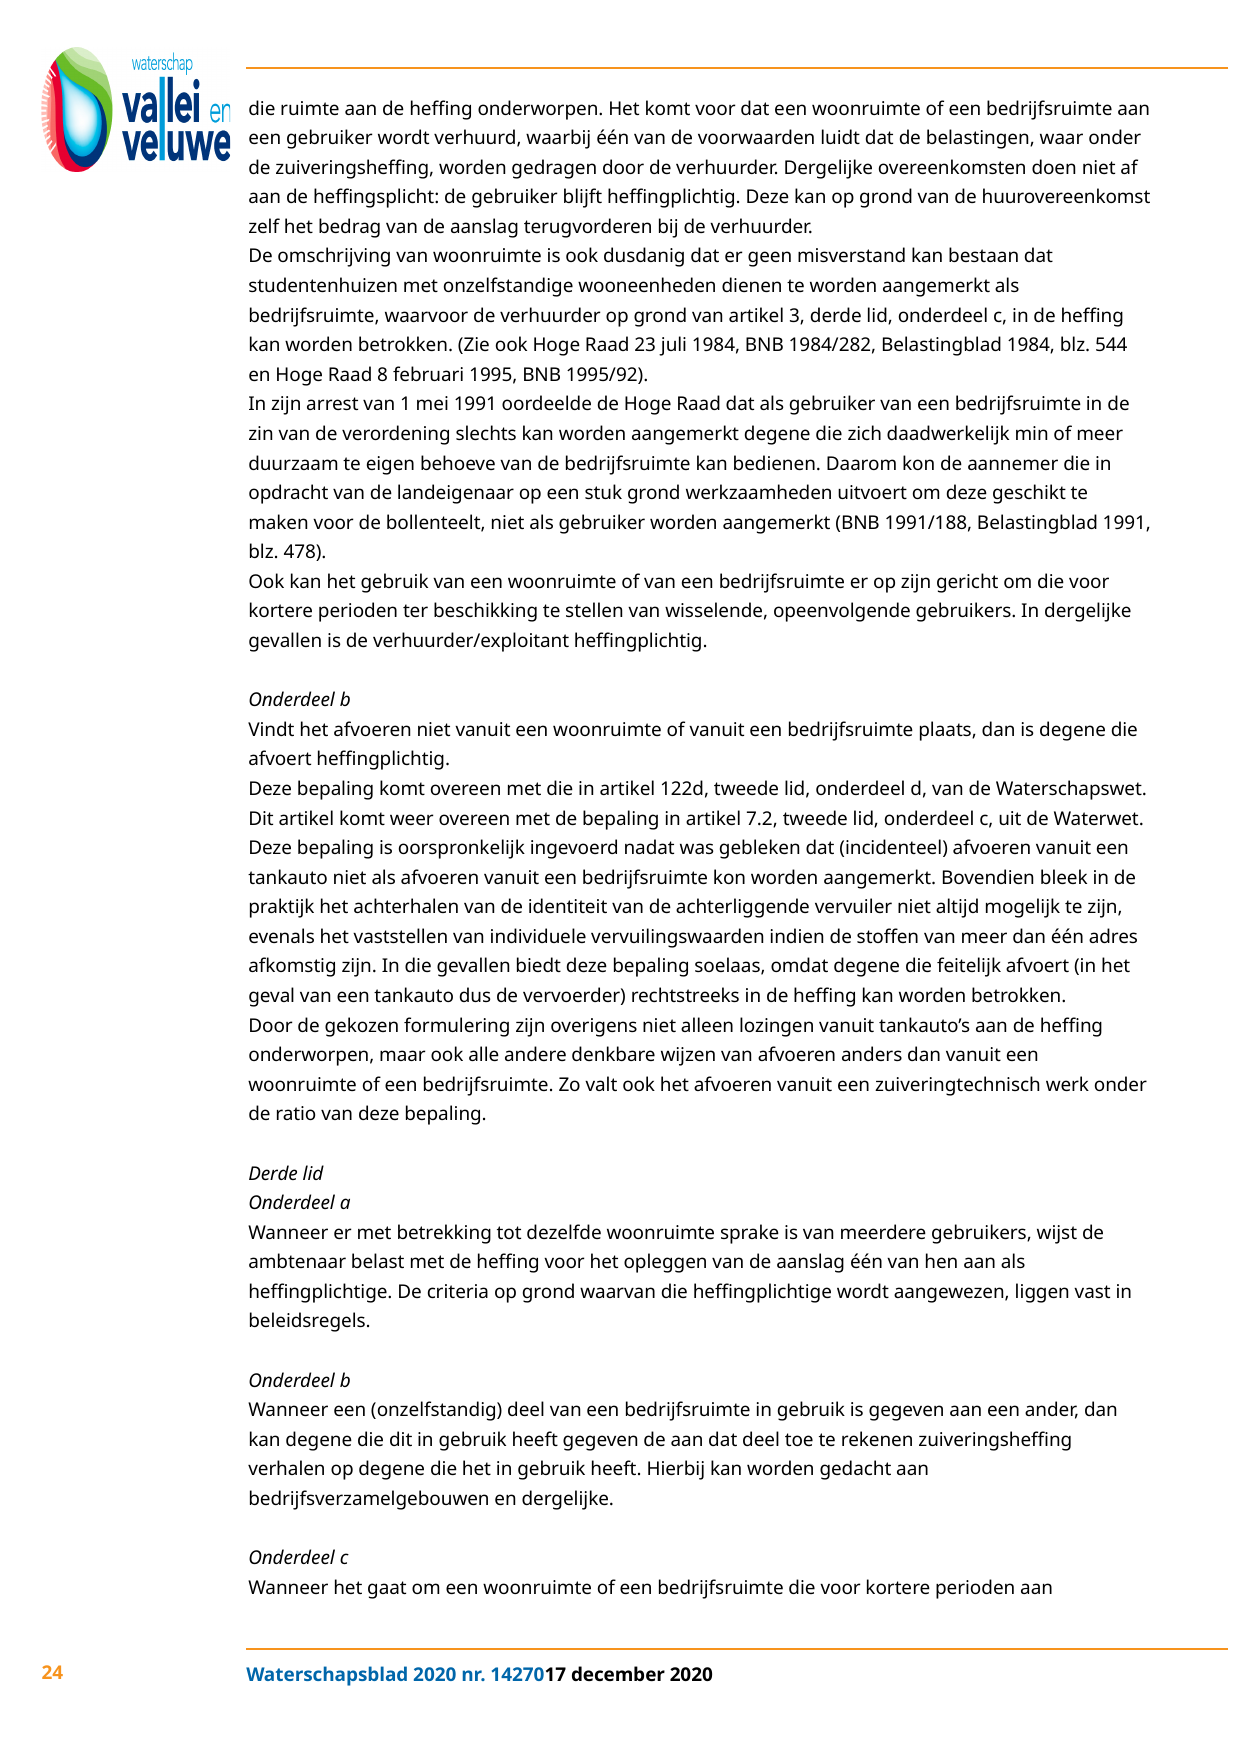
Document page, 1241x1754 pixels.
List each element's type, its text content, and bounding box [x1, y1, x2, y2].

text Vindt het afvoeren niet vanuit een woonruimte of vanuit een bedrijfsruimte plaats, dan is degene die afvoert heffingplichtig. [248, 716, 1152, 771]
text In zijn arrest van 1 mei 1991 oordeelde de Hoge Raad dat als gebruiker van een bedrijfsruimte in de zin van de verordening slechts kan worden aangemerkt degene die zich daadwerkelijk min of meer duurzaam te eigen behoeve van de bedrijfsruimte kan bedienen. Daarom kon de aannemer die in opdracht van de landeigenaar op een stuk grond werkzaamheden uitvoert om deze geschikt te maken voor de bollenteelt, niet als gebruiker worden aangemerkt (BNB 1991/188, Belastingblad 1991, blz. 478). [248, 391, 1152, 564]
picture [41, 47, 231, 172]
text Onderdeel a [248, 1189, 1152, 1215]
text Onderdeel c [248, 1544, 1152, 1570]
text Onderdeel b [248, 1367, 1152, 1393]
text Deze bepaling komt overeen met die in artikel 122d, tweede lid, onderdeel d, van de Waterschapswet. Dit artikel komt weer overeen met de bepaling in artikel 7.2, tweede lid, onderdeel c, uit de Waterwet. Deze bepaling is oorspronkelijk ingevoerd nadat was gebleken dat (incidenteel) afvoeren vanuit een tankauto niet als afvoeren vanuit een bedrijfsruimte kon worden aangemerkt. Bovendien bleek in de praktijk het achterhalen van de identiteit van de achterliggende vervuiler niet altijd mogelijk te zijn, evenals het vaststellen van individuele vervuilingswaarden indien de stoffen van meer dan één adres afkomstig zijn. In die gevallen biedt deze bepaling soelaas, omdat degene die feitelijk afvoert (in het geval van een tankauto dus de vervoerder) rechtstreeks in de heffing kan worden betrokken. [248, 775, 1152, 1008]
text Ook kan het gebruik van een woonruimte of van een bedrijfsruimte er op zijn gericht om die voor kortere perioden ter beschikking te stellen van wisselende, opeenvolgende gebruikers. In dergelijke gevallen is de verhuurder/exploitant heffingplichtig. [248, 568, 1152, 653]
text Wanneer er met betrekking tot dezelfde woonruimte sprake is van meerdere gebruikers, wijst de ambtenaar belast met de heffing voor het opleggen van de aanslag één van hen aan als heffingplichtige. De criteria op grond waarvan die heffingplichtige wordt aangewezen, liggen vast in beleidsregels. [248, 1219, 1152, 1333]
text Onderdeel b [248, 686, 1152, 712]
text Wanneer een (onzelfstandig) deel van een bedrijfsruimte in gebruik is gegeven aan een ander, dan kan degene die dit in gebruik heeft gegeven de aan dat deel toe te rekenen zuiveringsheffing verhalen op degene die het in gebruik heeft. Hierbij kan worden gedacht aan bedrijfsverzamelgebouwen en dergelijke. [248, 1396, 1152, 1511]
text die ruimte aan de heffing onderworpen. Het komt voor dat een woonruimte of een bedrijfsruimte aan een gebruiker wordt verhuurd, waarbij één van de voorwaarden luidt dat de belastingen, waar onder de zuiveringsheffing, worden gedragen door de verhuurder. Dergelijke overeenkomsten doen niet af aan de heffingsplicht: de gebruiker blijft heffingplichtig. Deze kan op grond van de huurovereenkomst zelf het bedrag van de aanslag terugvorderen bij de verhuurder. [248, 95, 1152, 239]
text Derde lid [248, 1160, 1152, 1186]
text Wanneer het gaat om een woonruimte of een bedrijfsruimte die voor kortere perioden aan [248, 1574, 1152, 1600]
text De omschrijving van woonruimte is ook dusdanig dat er geen misverstand kan bestaan dat studentenhuizen met onzelfstandige wooneenheden dienen te worden aangemerkt als bedrijfsruimte, waarvoor de verhuurder op grond van artikel 3, derde lid, onderdeel c, in de heffing kan worden betrokken. (Zie ook Hoge Raad 23 juli 1984, BNB 1984/282, Belastingblad 1984, blz. 544 en Hoge Raad 8 februari 1995, BNB 1995/92). [248, 243, 1152, 387]
text Door de gekozen formulering zijn overigens niet alleen lozingen vanuit tankauto’s aan de heffing onderworpen, maar ook alle andere denkbare wijzen van afvoeren anders dan vanuit een woonruimte of een bedrijfsruimte. Zo valt ook het afvoeren vanuit een zuiveringtechnisch werk onder de ratio van deze bepaling. [248, 1012, 1152, 1126]
